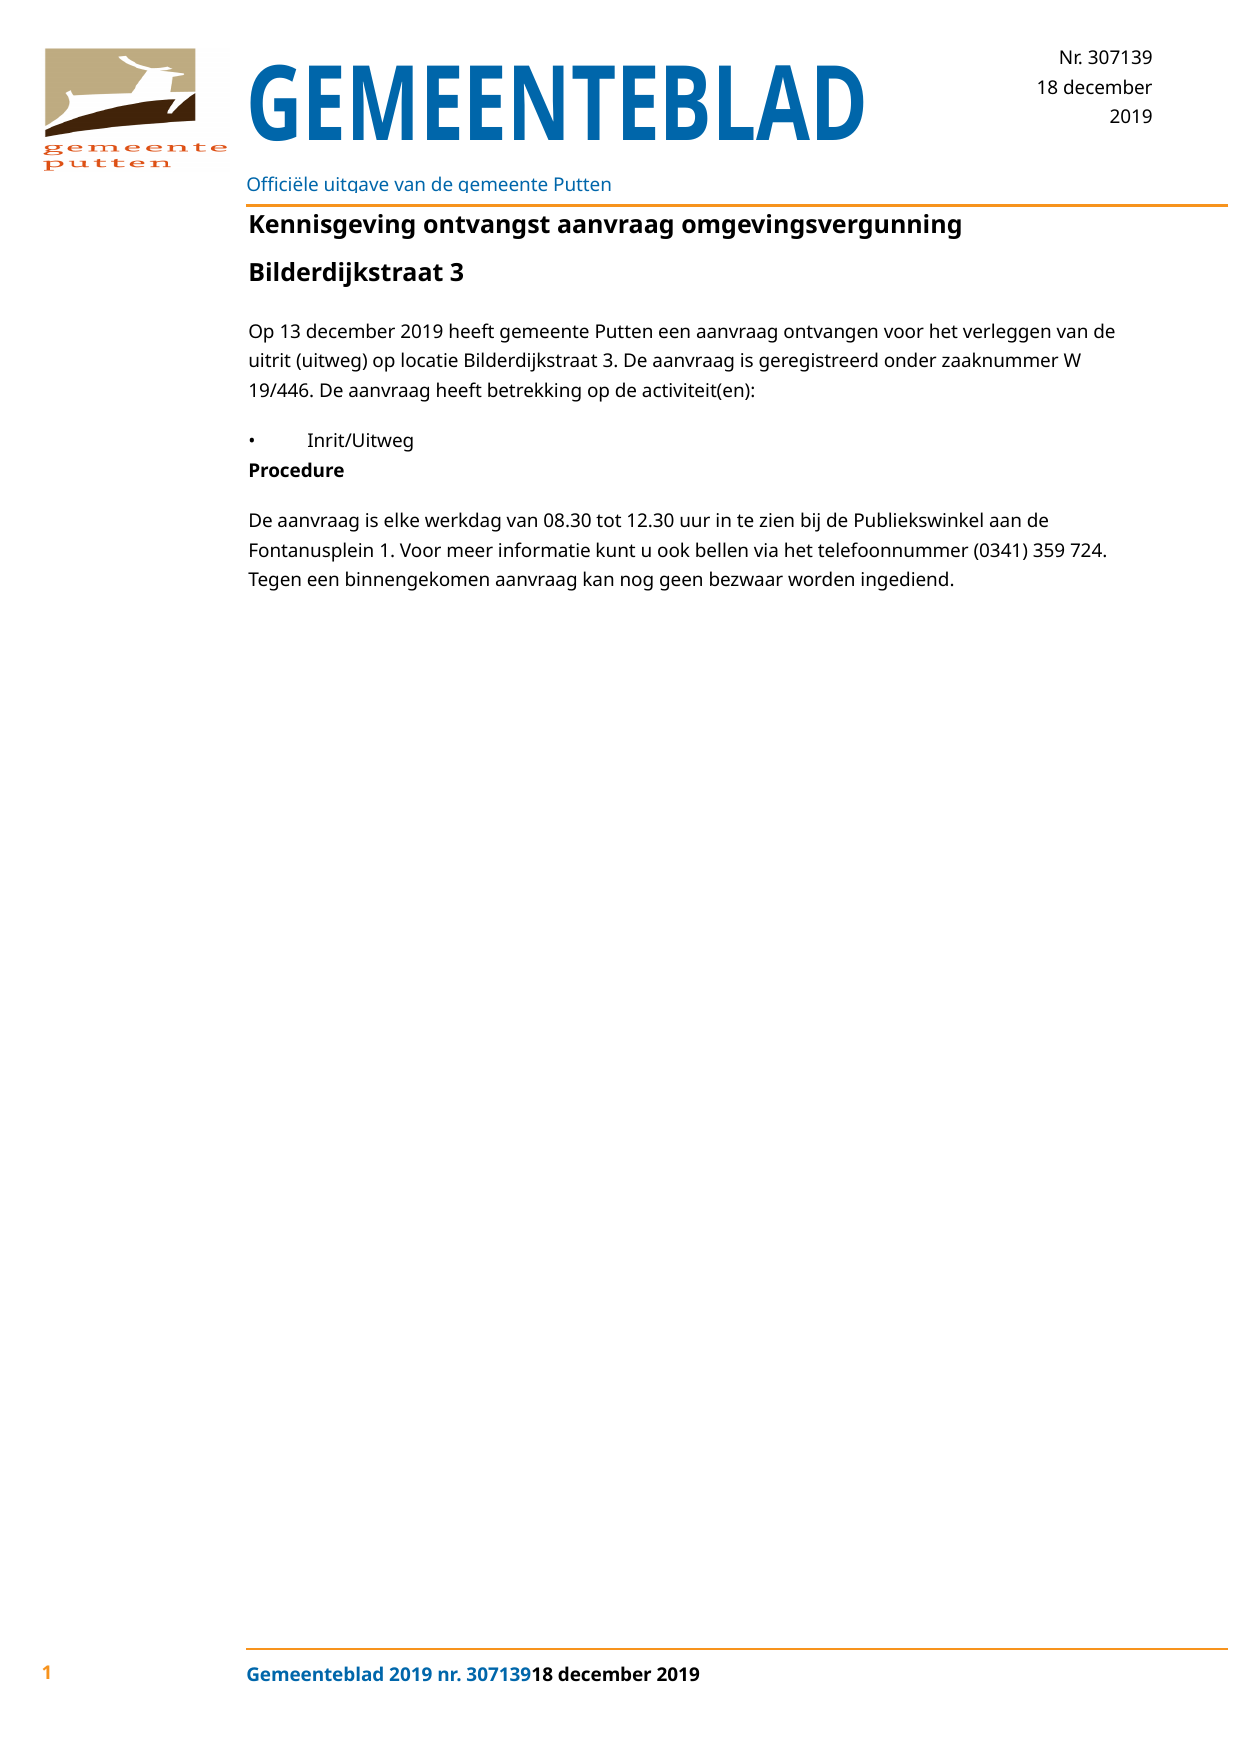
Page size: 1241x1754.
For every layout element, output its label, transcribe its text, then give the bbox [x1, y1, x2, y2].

list Inrit/Uitweg [248, 427, 1152, 453]
text Kennisgeving ontvangst aanvraag omgevingsvergunning Bilderdijkstraat 3 [248, 207, 1152, 288]
text Op 13 december 2019 heeft gemeente Putten een aanvraag ontvangen voor het verleggen van de uitrit (uitweg) op locatie Bilderdijkstraat 3. De aanvraag is geregistreerd onder zaaknummer W 19/446. De aanvraag heeft betrekking op de activiteit(en): [248, 318, 1152, 403]
text Procedure [248, 457, 1152, 483]
text De aanvraag is elke werkdag van 08.30 tot 12.30 uur in te zien bij de Publiekswinkel aan de Fontanusplein 1. Voor meer informatie kunt u ook bellen via het telefoonnummer (0341) 359 724. Tegen een binnengekomen aanvraag kan nog geen bezwaar worden ingediend. [248, 507, 1152, 592]
picture [41, 47, 231, 172]
